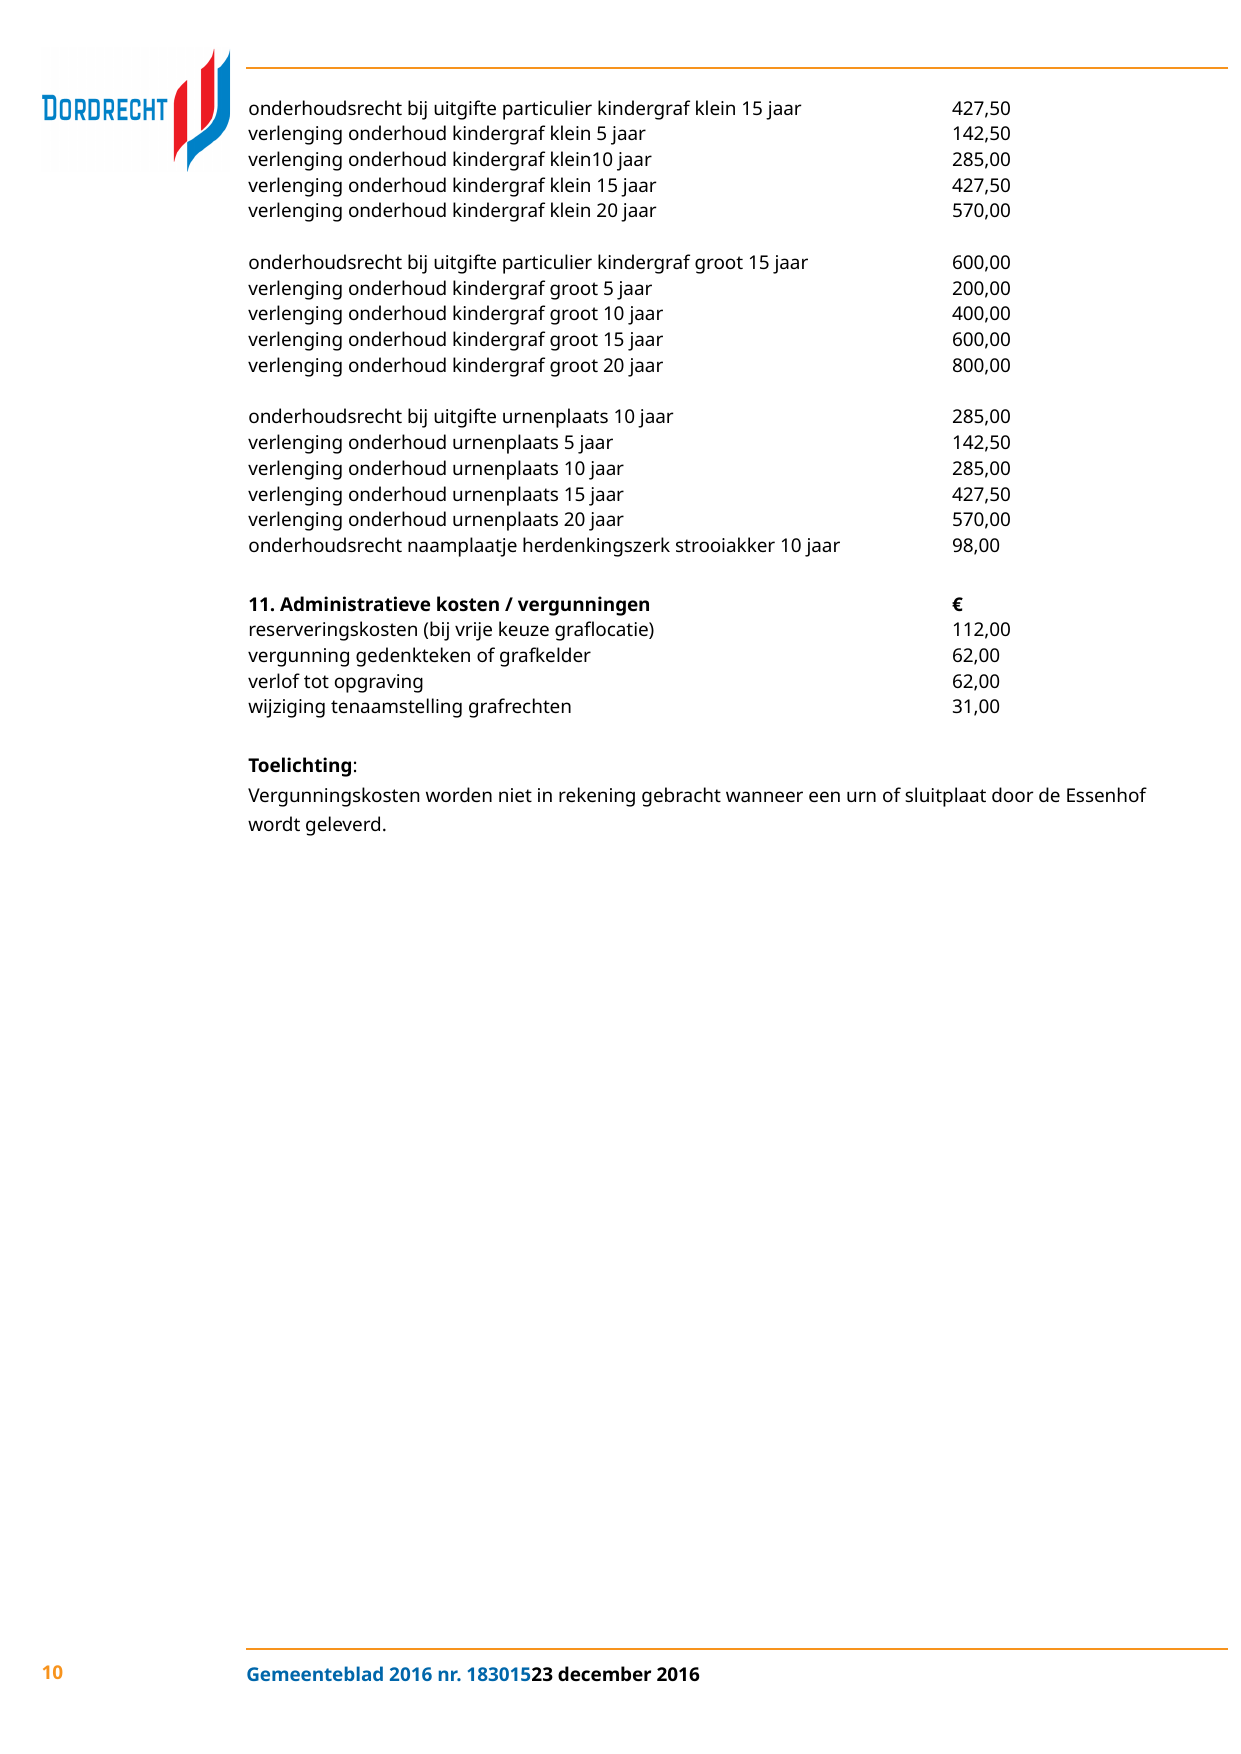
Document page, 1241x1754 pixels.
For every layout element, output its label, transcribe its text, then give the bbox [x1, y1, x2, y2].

table_cell 570,00 [952, 198, 1152, 223]
table_cell verlof tot opgraving [248, 668, 952, 694]
text Vergunningskosten worden niet in rekening gebracht wanneer een urn of sluitplaat door de Essenhof wordt geleverd. [248, 782, 1152, 837]
table_cell vergunning gedenkteken of grafkelder [248, 642, 952, 668]
table_cell verlenging onderhoud kindergraf groot 15 jaar [248, 326, 952, 352]
table_cell verlenging onderhoud urnenplaats 10 jaar [248, 455, 952, 481]
table_header € [952, 591, 1152, 617]
table_cell [952, 378, 1152, 403]
table_cell 427,50 [952, 95, 1152, 121]
table_cell 600,00 [952, 326, 1152, 352]
table_cell 98,00 [952, 532, 1152, 558]
table_cell 285,00 [952, 146, 1152, 172]
table_cell onderhoudsrecht bij uitgifte urnenplaats 10 jaar [248, 404, 952, 429]
table_cell [248, 378, 952, 403]
table_cell 31,00 [952, 694, 1152, 719]
table_cell 142,50 [952, 429, 1152, 455]
table_cell verlenging onderhoud kindergraf klein 20 jaar [248, 198, 952, 223]
table_cell 200,00 [952, 275, 1152, 301]
table_header 11. Administratieve kosten / vergunningen [248, 591, 952, 617]
picture [41, 47, 231, 172]
table_cell 400,00 [952, 301, 1152, 326]
table_cell 62,00 [952, 668, 1152, 694]
table_cell onderhoudsrecht bij uitgifte particulier kindergraf groot 15 jaar [248, 249, 952, 275]
table_cell verlenging onderhoud kindergraf groot 20 jaar [248, 352, 952, 378]
table_cell 62,00 [952, 642, 1152, 668]
table_cell verlenging onderhoud kindergraf klein 5 jaar [248, 121, 952, 146]
table_cell verlenging onderhoud kindergraf groot 10 jaar [248, 301, 952, 326]
table_cell 142,50 [952, 121, 1152, 146]
table_cell [248, 224, 952, 249]
table_cell 285,00 [952, 404, 1152, 429]
text Toelichting: [248, 752, 1152, 778]
table_cell verlenging onderhoud urnenplaats 15 jaar [248, 481, 952, 506]
table_cell 800,00 [952, 352, 1152, 378]
table_cell 285,00 [952, 455, 1152, 481]
table_cell onderhoudsrecht bij uitgifte particulier kindergraf klein 15 jaar [248, 95, 952, 121]
table_cell verlenging onderhoud kindergraf klein10 jaar [248, 146, 952, 172]
table_cell verlenging onderhoud kindergraf groot 5 jaar [248, 275, 952, 301]
table_cell onderhoudsrecht naamplaatje herdenkingszerk strooiakker 10 jaar [248, 532, 952, 558]
table_cell 600,00 [952, 249, 1152, 275]
table_cell reserveringskosten (bij vrije keuze graflocatie) [248, 617, 952, 642]
table_cell wijziging tenaamstelling grafrechten [248, 694, 952, 719]
table_cell [952, 224, 1152, 249]
table_cell verlenging onderhoud kindergraf klein 15 jaar [248, 172, 952, 198]
table_cell verlenging onderhoud urnenplaats 5 jaar [248, 429, 952, 455]
table_cell verlenging onderhoud urnenplaats 20 jaar [248, 506, 952, 532]
table_cell 427,50 [952, 172, 1152, 198]
table_cell 112,00 [952, 617, 1152, 642]
table_cell 570,00 [952, 506, 1152, 532]
table_cell 427,50 [952, 481, 1152, 506]
